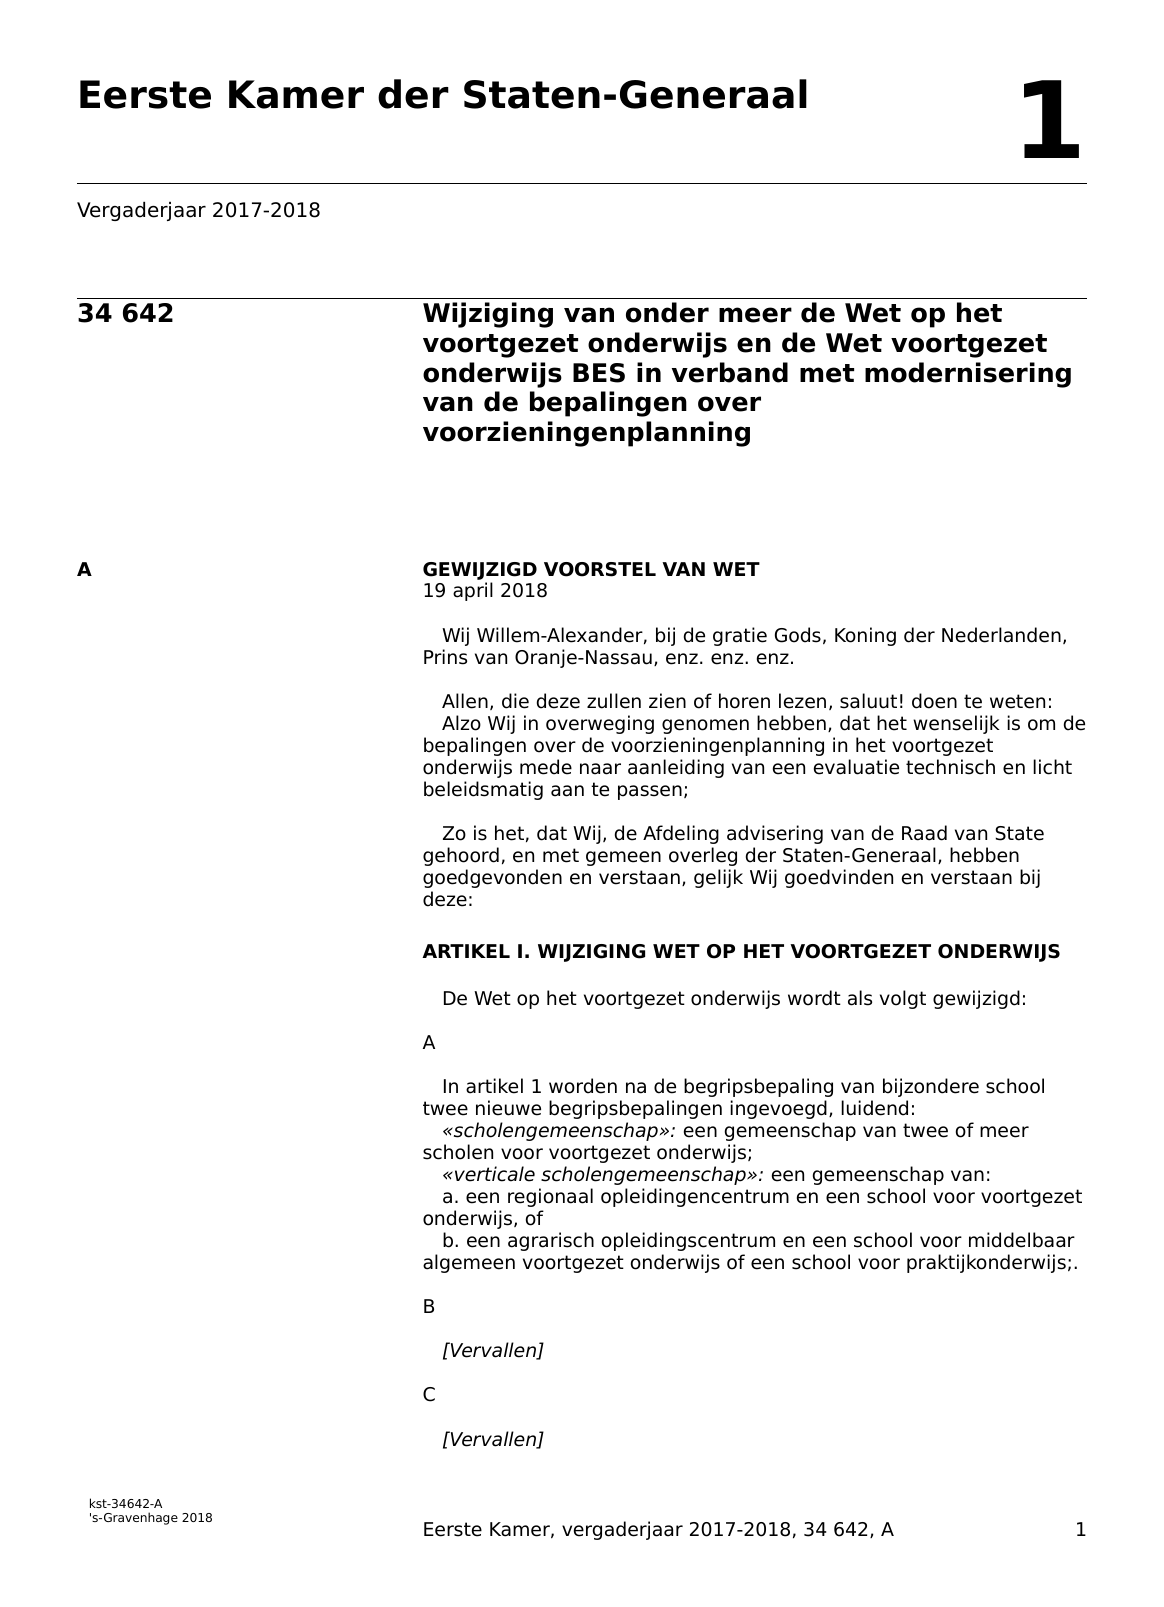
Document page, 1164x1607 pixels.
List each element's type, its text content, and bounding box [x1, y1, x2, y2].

text C [422, 1384, 1087, 1406]
text kst-34642-A [88, 1497, 323, 1511]
text 's-Gravenhage 2018 [88, 1511, 323, 1525]
text Alzo Wij in overweging genomen hebben, dat het wenselijk is om de bepalingen over de voorzieningenplanning in het voortgezet onderwijs mede naar aanleiding van een evaluatie technisch en licht beleidsmatig aan te passen; [422, 713, 1087, 801]
subtitle ARTIKEL I. WIJZIGING WET OP HET VOORTGEZET ONDERWIJS [422, 941, 1087, 963]
table_cell Vergaderjaar 2017-2018 [77, 184, 1087, 298]
subtitle A GEWIJZIGD VOORSTEL VAN WET [77, 558, 1087, 580]
text «scholengemeenschap»: een gemeenschap van twee of meer scholen voor voortgezet onderwijs; [422, 1120, 1087, 1164]
text 19 april 2018 [422, 580, 1087, 602]
table_header Eerste Kamer der Staten-Generaal [77, 59, 886, 183]
text In artikel 1 worden na de begripsbepaling van bijzondere school twee nieuwe begripsbepalingen ingevoegd, luidend: [422, 1076, 1087, 1120]
text B [422, 1296, 1087, 1318]
text [Vervallen] [422, 1428, 1087, 1451]
text Zo is het, dat Wij, de Afdeling advisering van de Raad van State gehoord, en met gemeen overleg der Staten-Generaal, hebben goedgevonden en verstaan, gelijk Wij goedvinden en verstaan bij deze: [422, 823, 1087, 911]
text b. een agrarisch opleidingscentrum en een school voor middelbaar algemeen voortgezet onderwijs of een school voor praktijkonderwijs;. [422, 1230, 1087, 1274]
text De Wet op het voortgezet onderwijs wordt als volgt gewijzigd: [422, 988, 1087, 1010]
text Wij Willem-Alexander, bij de gratie Gods, Koning der Nederlanden, Prins van Oranje-Nassau, enz. enz. enz. [422, 624, 1087, 668]
text [Vervallen] [422, 1340, 1087, 1362]
subtitle 34 642 Wijziging van onder meer de Wet op het voortgezet onderwijs en de Wet voortgezet onderwijs BES in verband met modernisering van de bepalingen over voorzieningenplanning [77, 299, 1087, 447]
text A [422, 1032, 1087, 1054]
text Allen, die deze zullen zien of horen lezen, saluut! doen te weten: [422, 691, 1087, 713]
text «verticale scholengemeenschap»: een gemeenschap van: [422, 1164, 1087, 1186]
table_header 1 [886, 59, 1087, 183]
text a. een regionaal opleidingencentrum en een school voor voortgezet onderwijs, of [422, 1186, 1087, 1230]
